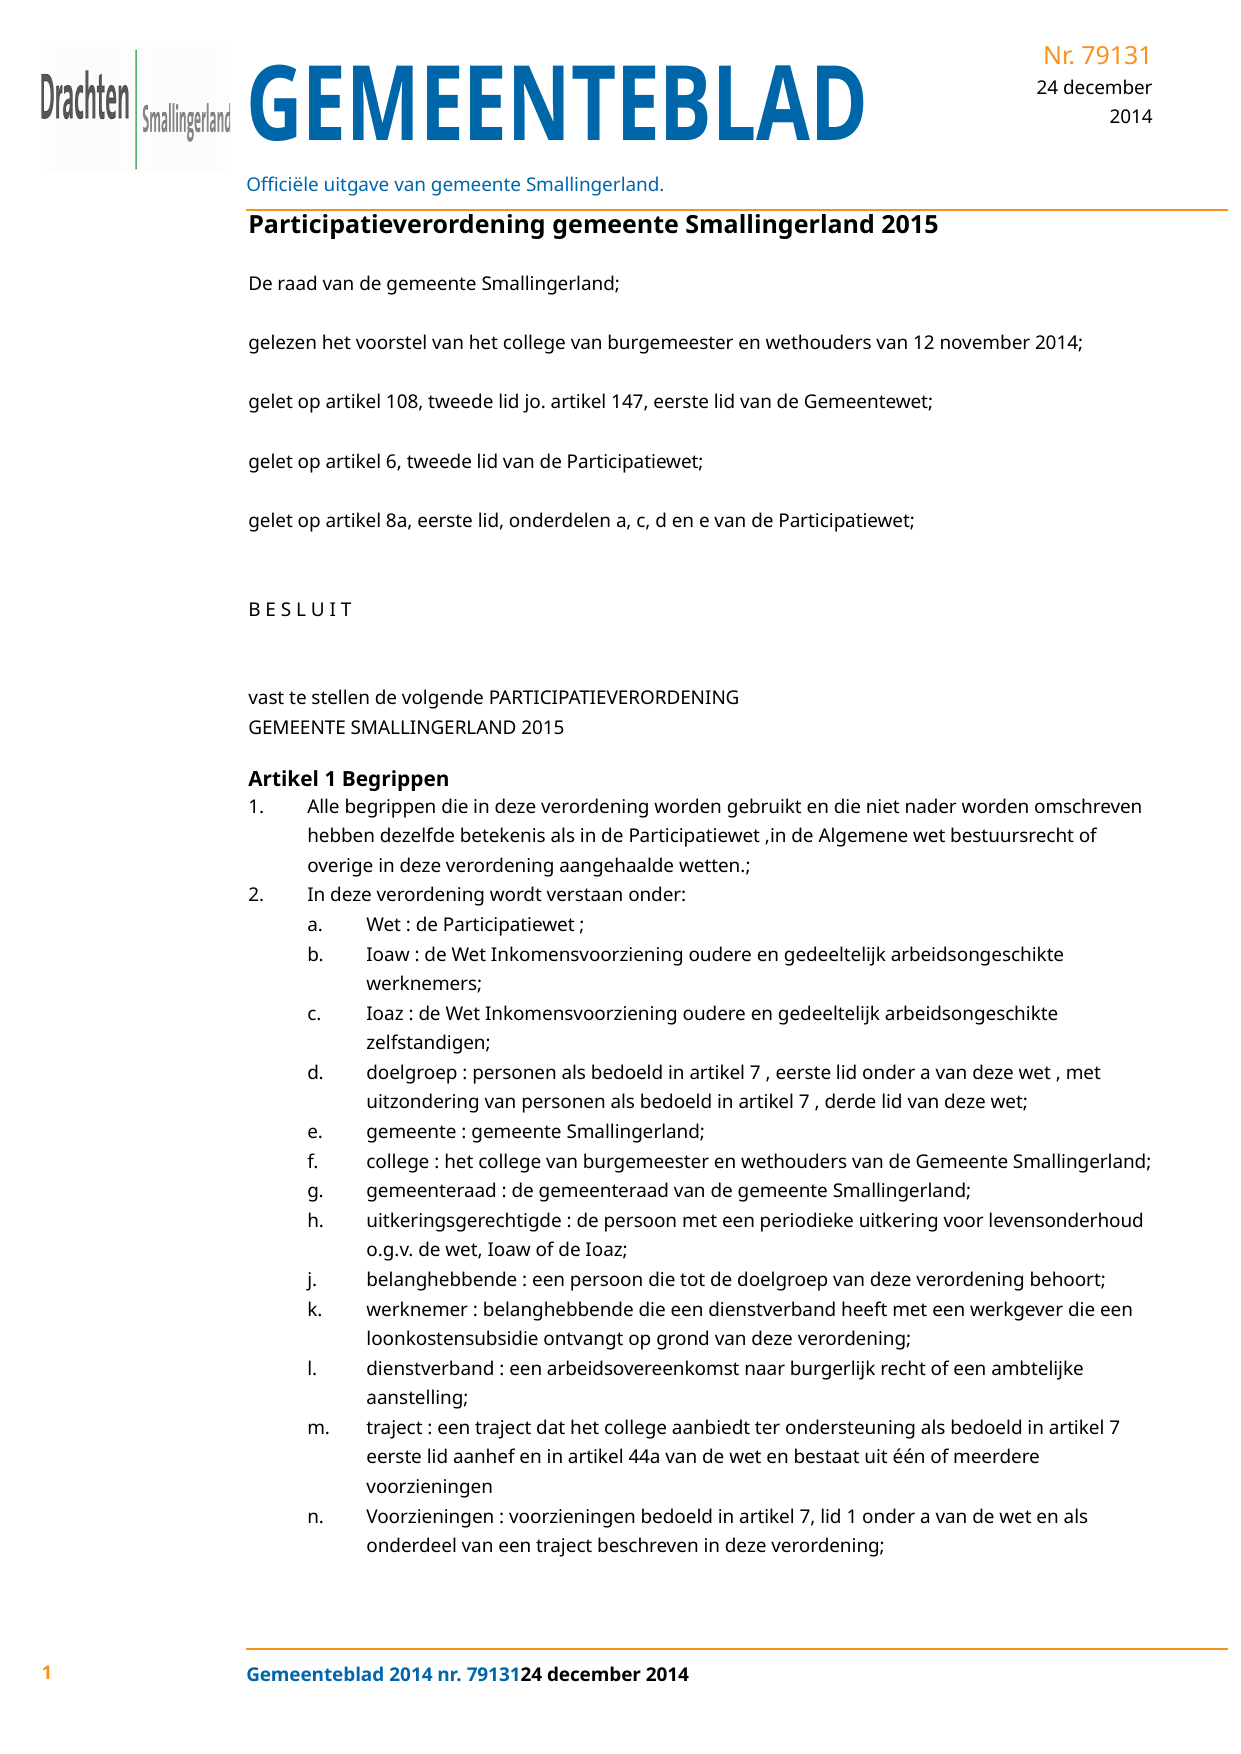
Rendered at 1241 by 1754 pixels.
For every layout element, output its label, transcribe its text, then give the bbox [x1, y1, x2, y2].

text gelezen het voorstel van het college van burgemeester en wethouders van 12 november 2014; [248, 329, 1152, 355]
list Wet : de Participatiewet ; [307, 911, 1152, 937]
list traject : een traject dat het college aanbiedt ter ondersteuning als bedoeld in artikel 7 eerste lid aanhef en in artikel 44a van de wet en bestaat uit één of meerdere voorzieningen [307, 1414, 1152, 1499]
list In deze verordening wordt verstaan onder: [248, 882, 1152, 907]
list Ioaz : de Wet Inkomensvoorziening oudere en gedeeltelijk arbeidsongeschikte zelfstandigen; [307, 1000, 1152, 1055]
list werknemer : belanghebbende die een dienstverband heeft met een werkgever die een loonkostensubsidie ontvangt op grond van deze verordening; [307, 1296, 1152, 1351]
text gelet op artikel 108, tweede lid jo. artikel 147, eerste lid van de Gemeentewet; [248, 389, 1152, 414]
text Artikel 1 Begrippen [248, 764, 1152, 793]
text GEMEENTE SMALLINGERLAND 2015 [248, 714, 1152, 740]
list Alle begrippen die in deze verordening worden gebruikt en die niet nader worden omschreven hebben dezelfde betekenis als in de Participatiewet ,in de Algemene wet bestuursrecht of overige in deze verordening aangehaalde wetten.; [248, 793, 1152, 878]
list uitkeringsgerechtigde : de persoon met een periodieke uitkering voor levensonderhoud o.g.v. de wet, Ioaw of de Ioaz; [307, 1207, 1152, 1262]
list doelgroep : personen als bedoeld in artikel 7 , eerste lid onder a van deze wet , met uitzondering van personen als bedoeld in artikel 7 , derde lid van deze wet; [307, 1059, 1152, 1114]
list gemeente : gemeente Smallingerland; [307, 1118, 1152, 1144]
list dienstverband : een arbeidsovereenkomst naar burgerlijk recht of een ambtelijke aanstelling; [307, 1355, 1152, 1410]
list Ioaw : de Wet Inkomensvoorziening oudere en gedeeltelijk arbeidsongeschikte werknemers; [307, 941, 1152, 996]
text Participatieverordening gemeente Smallingerland 2015 [248, 211, 1152, 241]
list belanghebbende : een persoon die tot de doelgroep van deze verordening behoort; [307, 1266, 1152, 1292]
list Voorzieningen : voorzieningen bedoeld in artikel 7, lid 1 onder a van de wet en als onderdeel van een traject beschreven in deze verordening; [307, 1503, 1152, 1558]
picture [41, 47, 231, 172]
text vast te stellen de volgende PARTICIPATIEVERORDENING [248, 684, 1152, 710]
list college : het college van burgemeester en wethouders van de Gemeente Smallingerland; [307, 1148, 1152, 1174]
text B E S L U I T [248, 596, 1152, 621]
text De raad van de gemeente Smallingerland; [248, 270, 1152, 296]
text gelet op artikel 8a, eerste lid, onderdelen a, c, d en e van de Participatiewet; [248, 507, 1152, 533]
text gelet op artikel 6, tweede lid van de Participatiewet; [248, 448, 1152, 473]
list gemeenteraad : de gemeenteraad van de gemeente Smallingerland; [307, 1177, 1152, 1203]
